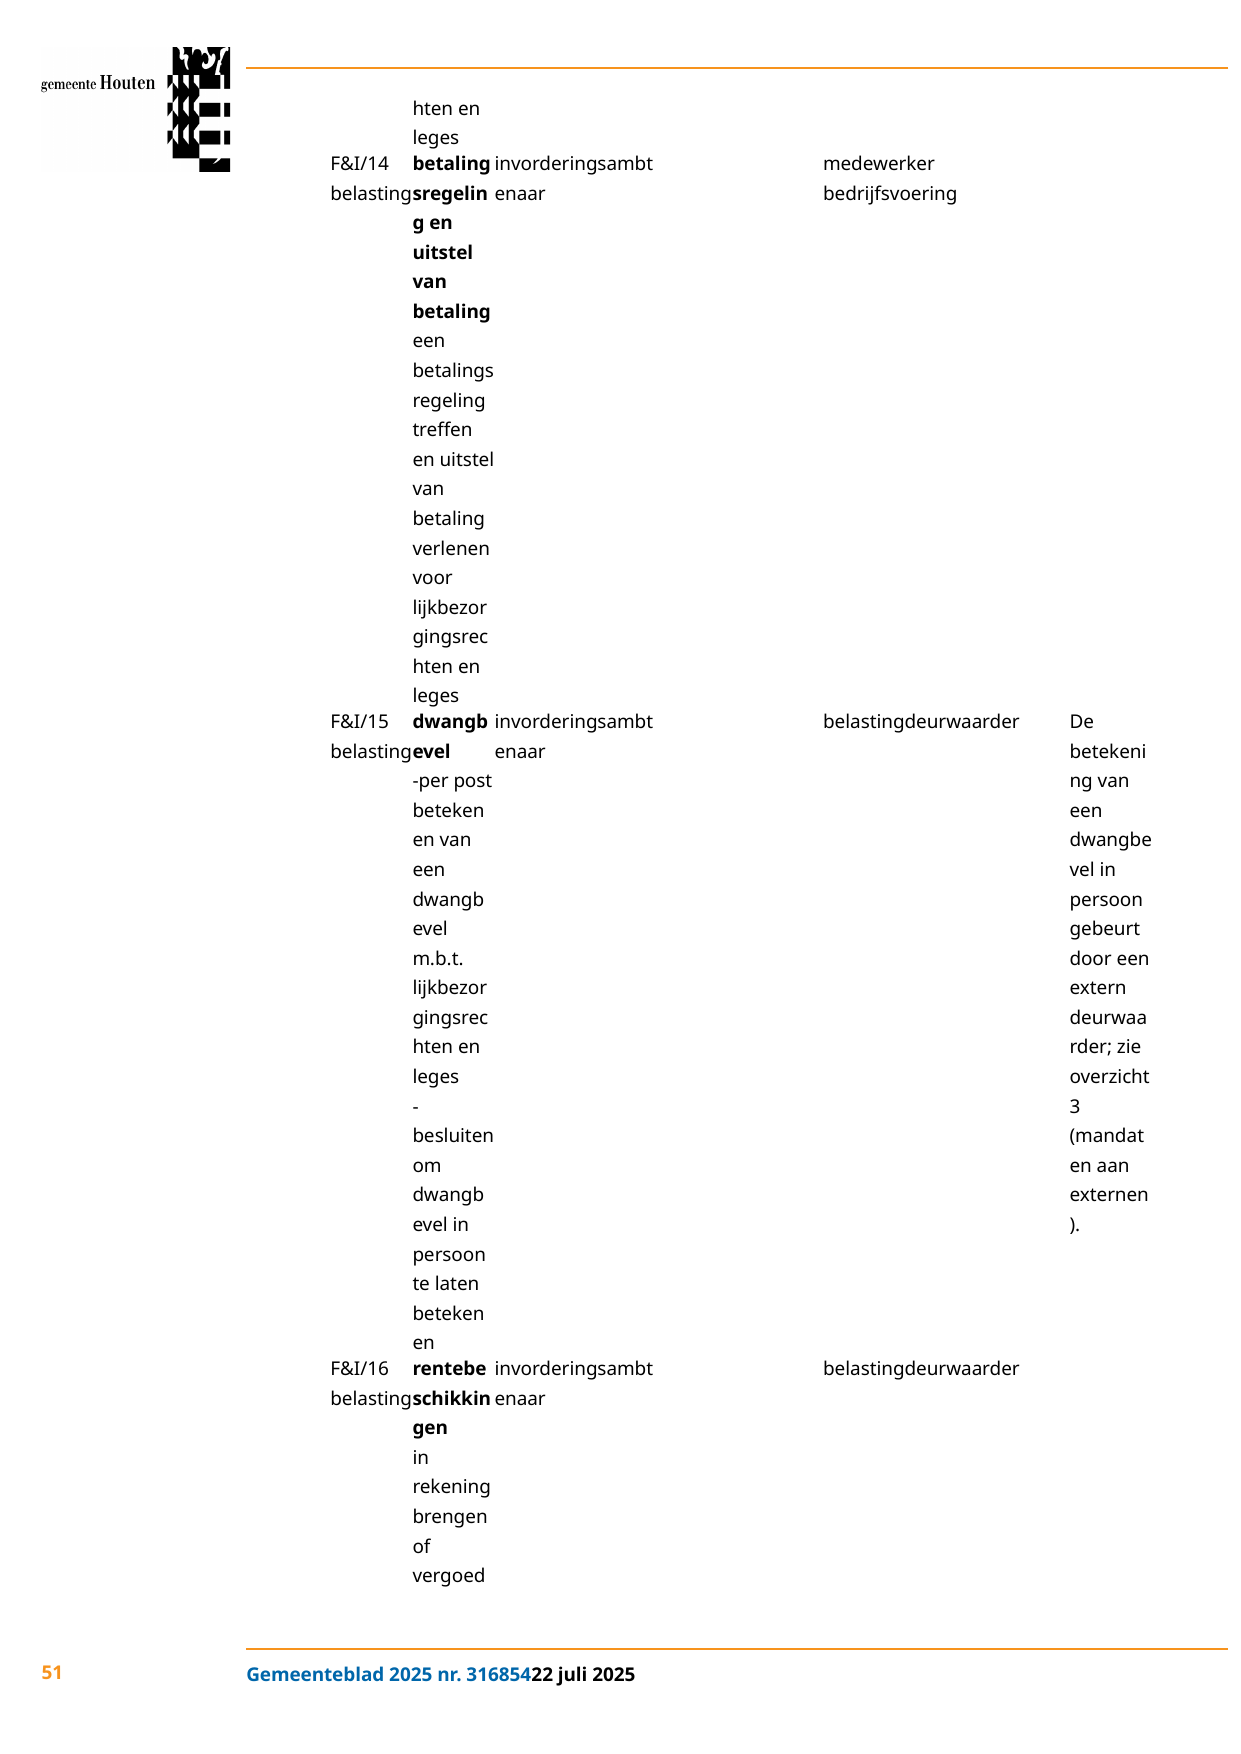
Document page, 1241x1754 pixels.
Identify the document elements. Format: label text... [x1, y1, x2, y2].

table_cell [1069, 95, 1152, 150]
table_cell [248, 708, 330, 1355]
table_cell belastingdeurwaarder [823, 708, 1069, 1355]
table_cell [1069, 150, 1152, 708]
table_cell F&I/14 belasting [330, 150, 412, 708]
table_cell [330, 95, 412, 150]
picture [41, 47, 231, 172]
table_cell invorderingsambtenaar [494, 1355, 659, 1588]
table_cell invorderingsambtenaar [494, 708, 659, 1355]
table_cell De betekening van een dwangbevel in persoon gebeurt door een extern deurwaarder; zie overzicht 3 (mandaten aan externen). [1069, 708, 1152, 1355]
table_cell betalingsregeling en uitstel van betaling een betalingsregeling treffen en uitstel van betaling verlenen voor lijkbezorgingsrechten en leges [412, 150, 494, 708]
table_cell [659, 708, 823, 1355]
table_cell F&I/15 belasting [330, 708, 412, 1355]
table_cell dwangbevel -per post betekenen van een dwangbevel m.b.t. lijkbezorgingsrechten en leges -besluiten om dwangbevel in persoon te laten betekenen [412, 708, 494, 1355]
table_cell [248, 1355, 330, 1588]
table_cell [823, 95, 1069, 150]
table_cell [1069, 1355, 1152, 1588]
table_cell [659, 150, 823, 708]
table_cell F&I/16 belasting [330, 1355, 412, 1588]
table_cell [248, 150, 330, 708]
table_cell [248, 95, 330, 150]
table_cell [659, 1355, 823, 1588]
table_cell rentebeschikkingen in rekening brengen of vergoed [412, 1355, 494, 1588]
table_cell invorderingsambtenaar [494, 150, 659, 708]
table_cell hten en leges [412, 95, 494, 150]
table_cell [494, 95, 659, 150]
table_cell [659, 95, 823, 150]
table_cell belastingdeurwaarder [823, 1355, 1069, 1588]
table_cell medewerker bedrijfsvoering [823, 150, 1069, 708]
